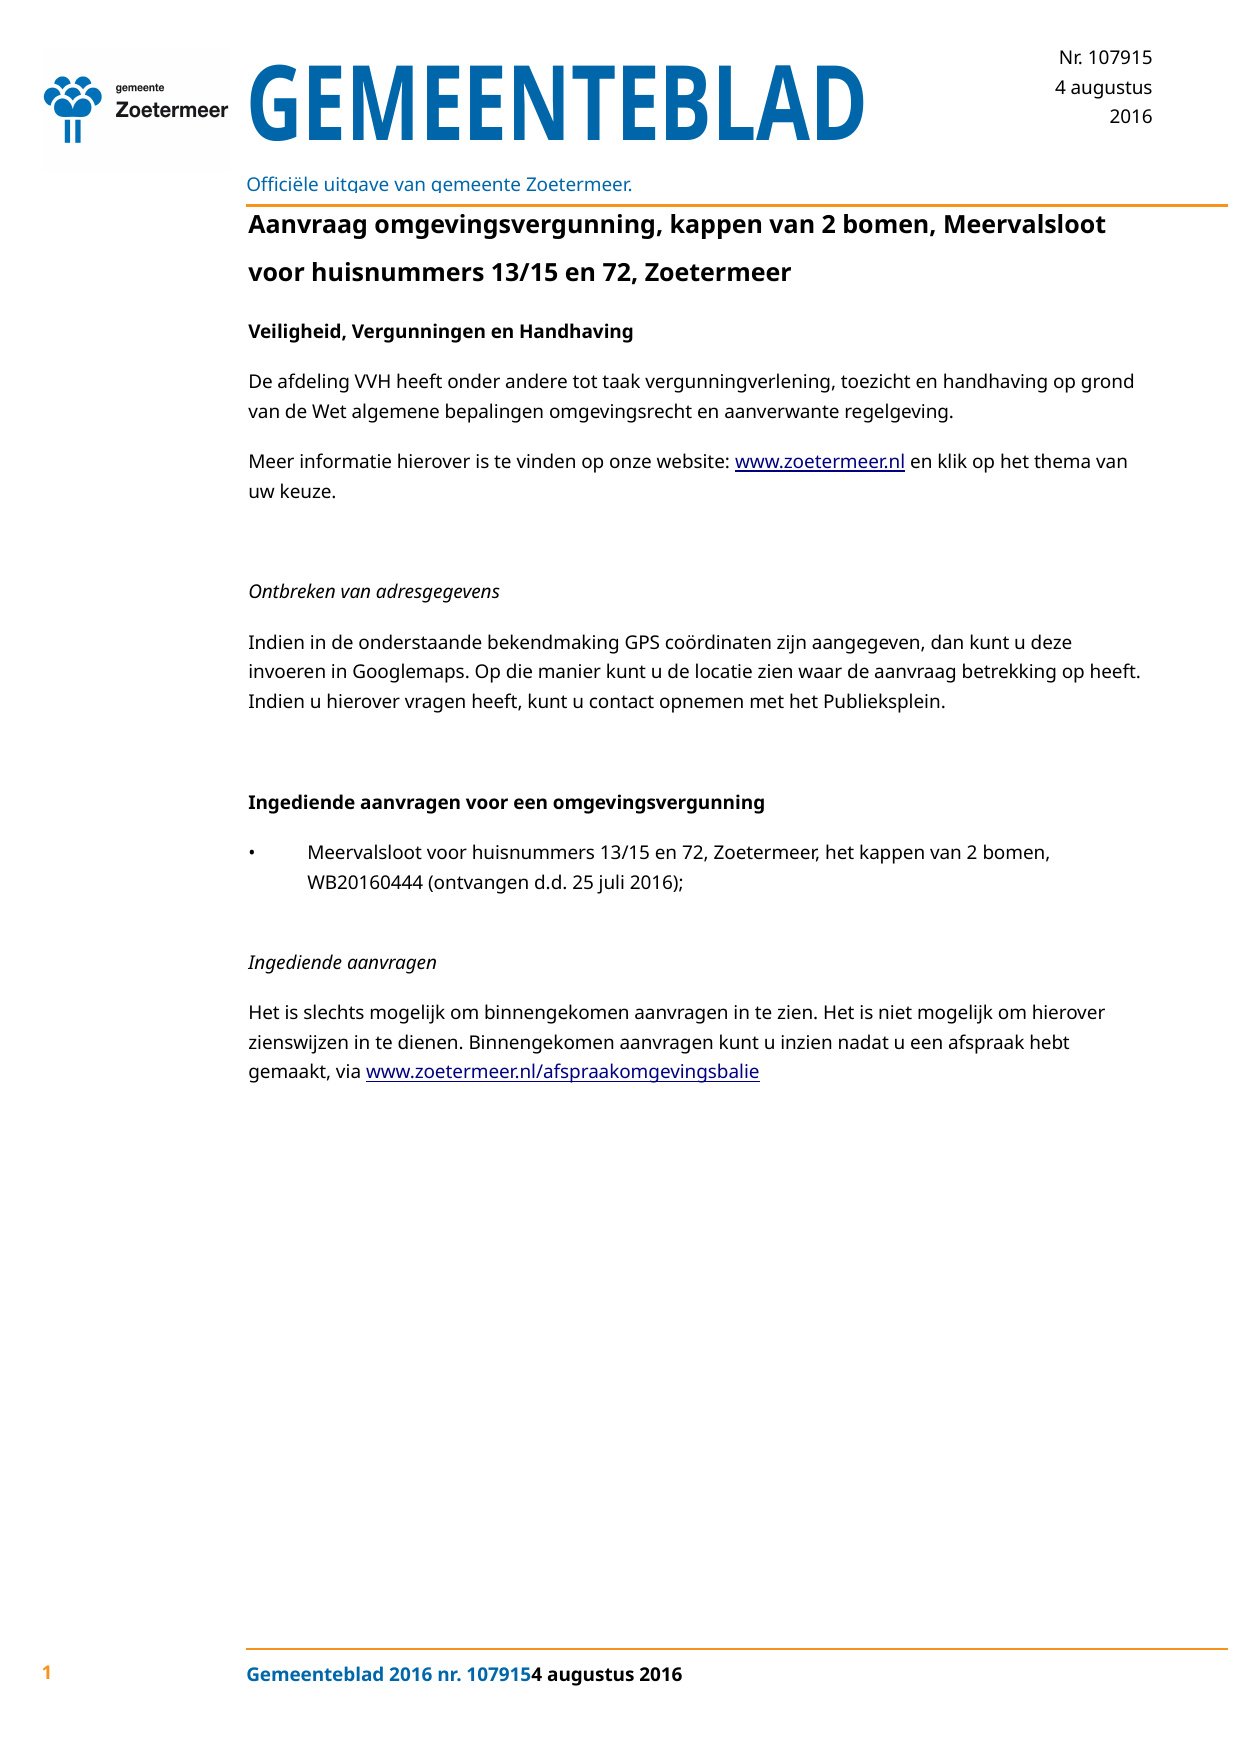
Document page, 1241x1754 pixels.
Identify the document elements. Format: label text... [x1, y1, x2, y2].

text Het is slechts mogelijk om binnengekomen aanvragen in te zien. Het is niet mogelijk om hierover zienswijzen in te dienen. Binnengekomen aanvragen kunt u inzien nadat u een afspraak hebt gemaakt, via www.zoetermeer.nl/afspraakomgevingsbalie [248, 999, 1152, 1084]
text Aanvraag omgevingsvergunning, kappen van 2 bomen, Meervalsloot voor huisnummers 13/15 en 72, Zoetermeer [248, 207, 1152, 288]
picture [41, 47, 231, 172]
text Ontbreken van adresgegevens [248, 579, 1152, 604]
list Meervalsloot voor huisnummers 13/15 en 72, Zoetermeer, het kappen van 2 bomen, WB20160444 (ontvangen d.d. 25 juli 2016); [248, 839, 1152, 895]
text Veiligheid, Vergunningen en Handhaving [248, 318, 1152, 344]
text Ingediende aanvragen [248, 949, 1152, 975]
text Ingediende aanvragen voor een omgevingsvergunning [248, 789, 1152, 815]
text Indien in de onderstaande bekendmaking GPS coördinaten zijn aangegeven, dan kunt u deze invoeren in Googlemaps. Op die manier kunt u de locatie zien waar de aanvraag betrekking op heeft. Indien u hierover vragen heeft, kunt u contact opnemen met het Publieksplein. [248, 629, 1152, 714]
text De afdeling VVH heeft onder andere tot taak vergunningverlening, toezicht en handhaving op grond van de Wet algemene bepalingen omgevingsrecht en aanverwante regelgeving. [248, 368, 1152, 424]
text Meer informatie hierover is te vinden op onze website: www.zoetermeer.nl en klik op het thema van uw keuze. [248, 448, 1152, 504]
